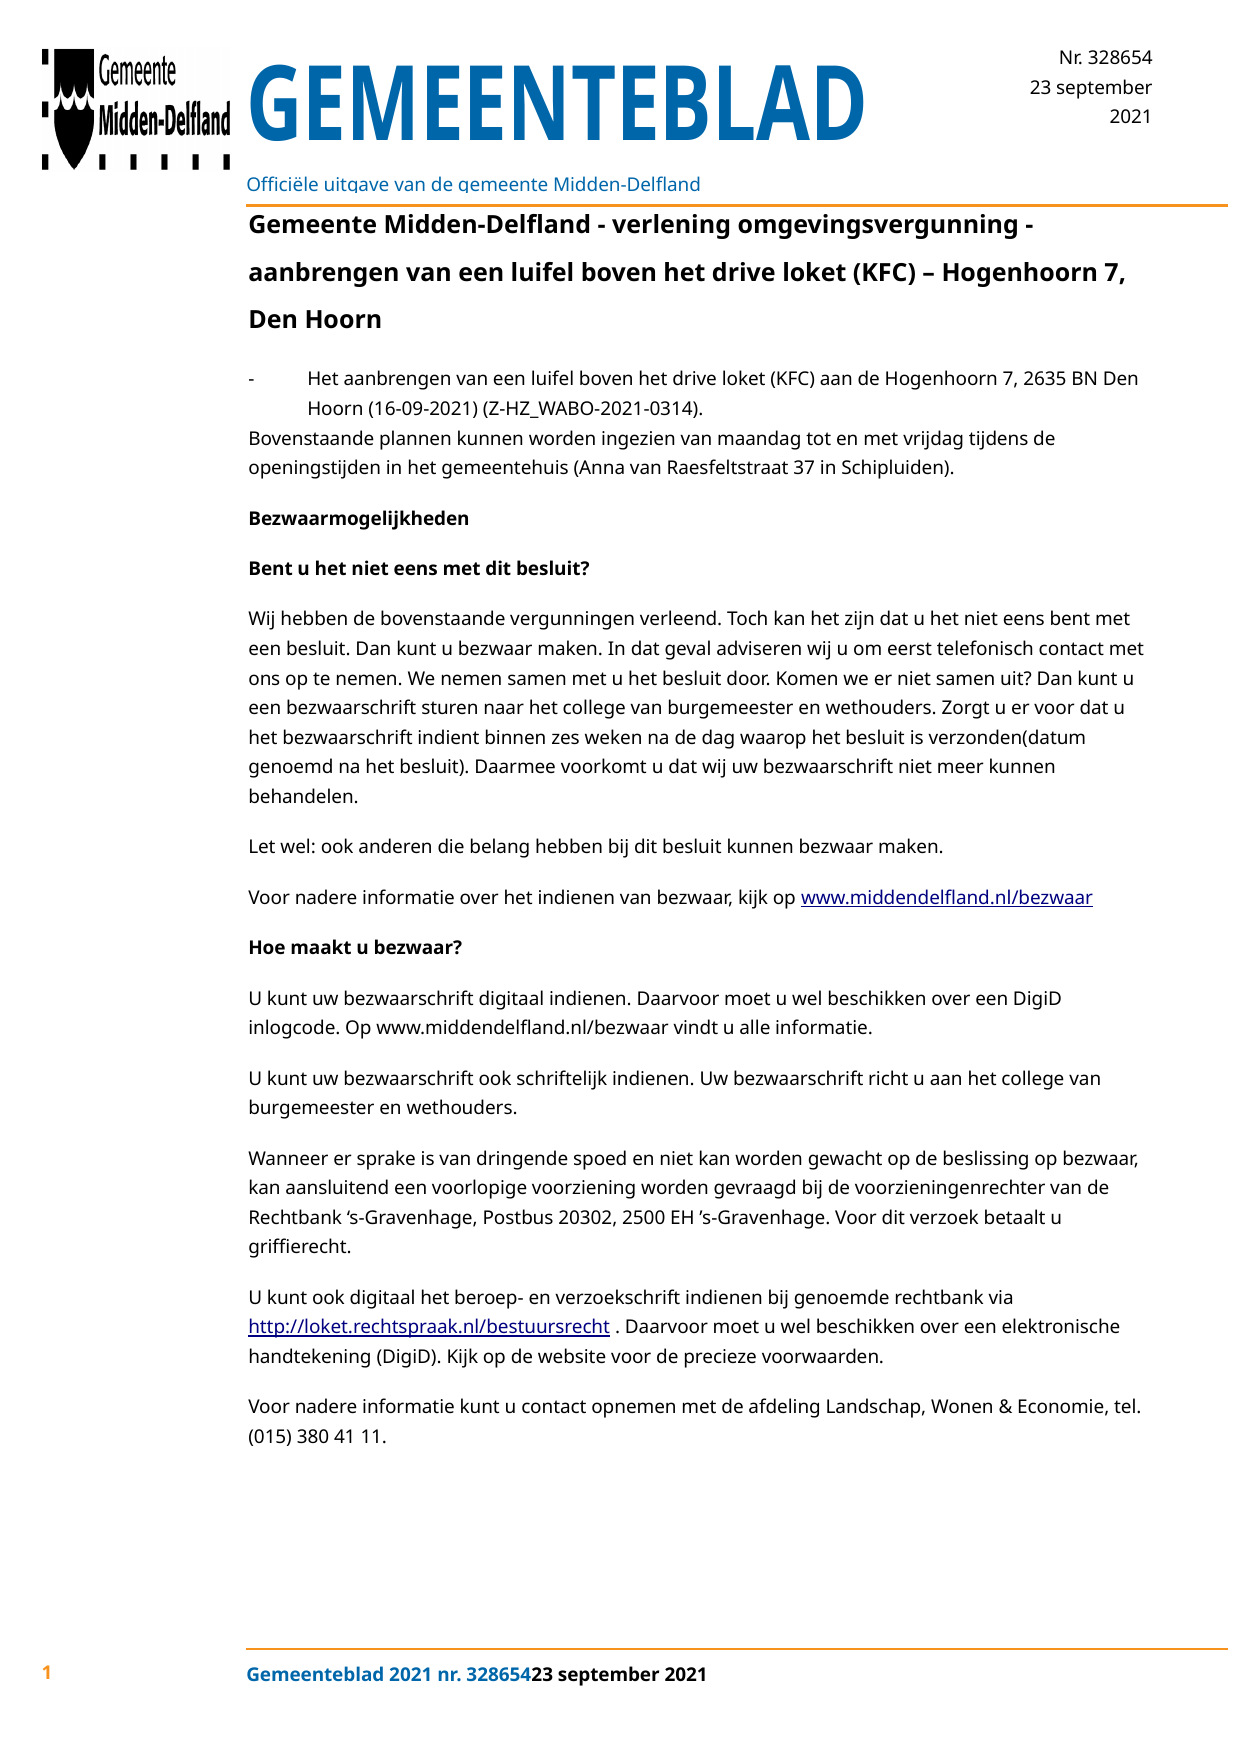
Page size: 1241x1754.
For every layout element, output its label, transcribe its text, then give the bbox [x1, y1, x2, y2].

text U kunt ook digitaal het beroep- en verzoekschrift indienen bij genoemde rechtbank via http://loket.rechtspraak.nl/bestuursrecht . Daarvoor moet u wel beschikken over een elektronische handtekening (DigiD). Kijk op de website voor de precieze voorwaarden. [248, 1284, 1152, 1369]
picture [41, 47, 231, 172]
text Bovenstaande plannen kunnen worden ingezien van maandag tot en met vrijdag tijdens de openingstijden in het gemeentehuis (Anna van Raesfeltstraat 37 in Schipluiden). [248, 425, 1152, 480]
text Let wel: ook anderen die belang hebben bij dit besluit kunnen bezwaar maken. [248, 833, 1152, 859]
list Het aanbrengen van een luifel boven het drive loket (KFC) aan de Hogenhoorn 7, 2635 BN Den Hoorn (16-09-2021) (Z-HZ_WABO-2021-0314). [248, 366, 1152, 421]
text U kunt uw bezwaarschrift ook schriftelijk indienen. Uw bezwaarschrift richt u aan het college van burgemeester en wethouders. [248, 1065, 1152, 1120]
text U kunt uw bezwaarschrift digitaal indienen. Daarvoor moet u wel beschikken over een DigiD inlogcode. Op www.middendelfland.nl/bezwaar vindt u alle informatie. [248, 985, 1152, 1040]
text Bent u het niet eens met dit besluit? [248, 555, 1152, 581]
text Gemeente Midden-Delfland - verlening omgevingsvergunning - aanbrengen van een luifel boven het drive loket (KFC) – Hogenhoorn 7, Den Hoorn [248, 207, 1152, 336]
text Wanneer er sprake is van dringende spoed en niet kan worden gewacht op de beslissing op bezwaar, kan aansluitend een voorlopige voorziening worden gevraagd bij de voorzieningenrechter van de Rechtbank ‘s-Gravenhage, Postbus 20302, 2500 EH ’s-Gravenhage. Voor dit verzoek betaalt u griffierecht. [248, 1145, 1152, 1259]
text Wij hebben de bovenstaande vergunningen verleend. Toch kan het zijn dat u het niet eens bent met een besluit. Dan kunt u bezwaar maken. In dat geval adviseren wij u om eerst telefonisch contact met ons op te nemen. We nemen samen met u het besluit door. Komen we er niet samen uit? Dan kunt u een bezwaarschrift sturen naar het college van burgemeester en wethouders. Zorgt u er voor dat u het bezwaarschrift indient binnen zes weken na de dag waarop het besluit is verzonden(datum genoemd na het besluit). Daarmee voorkomt u dat wij uw bezwaarschrift niet meer kunnen behandelen. [248, 606, 1152, 809]
text Voor nadere informatie over het indienen van bezwaar, kijk op www.middendelfland.nl/bezwaar [248, 884, 1152, 909]
text Voor nadere informatie kunt u contact opnemen met de afdeling Landschap, Wonen & Economie, tel. (015) 380 41 11. [248, 1393, 1152, 1449]
text Hoe maakt u bezwaar? [248, 934, 1152, 960]
text Bezwaarmogelijkheden [248, 505, 1152, 530]
